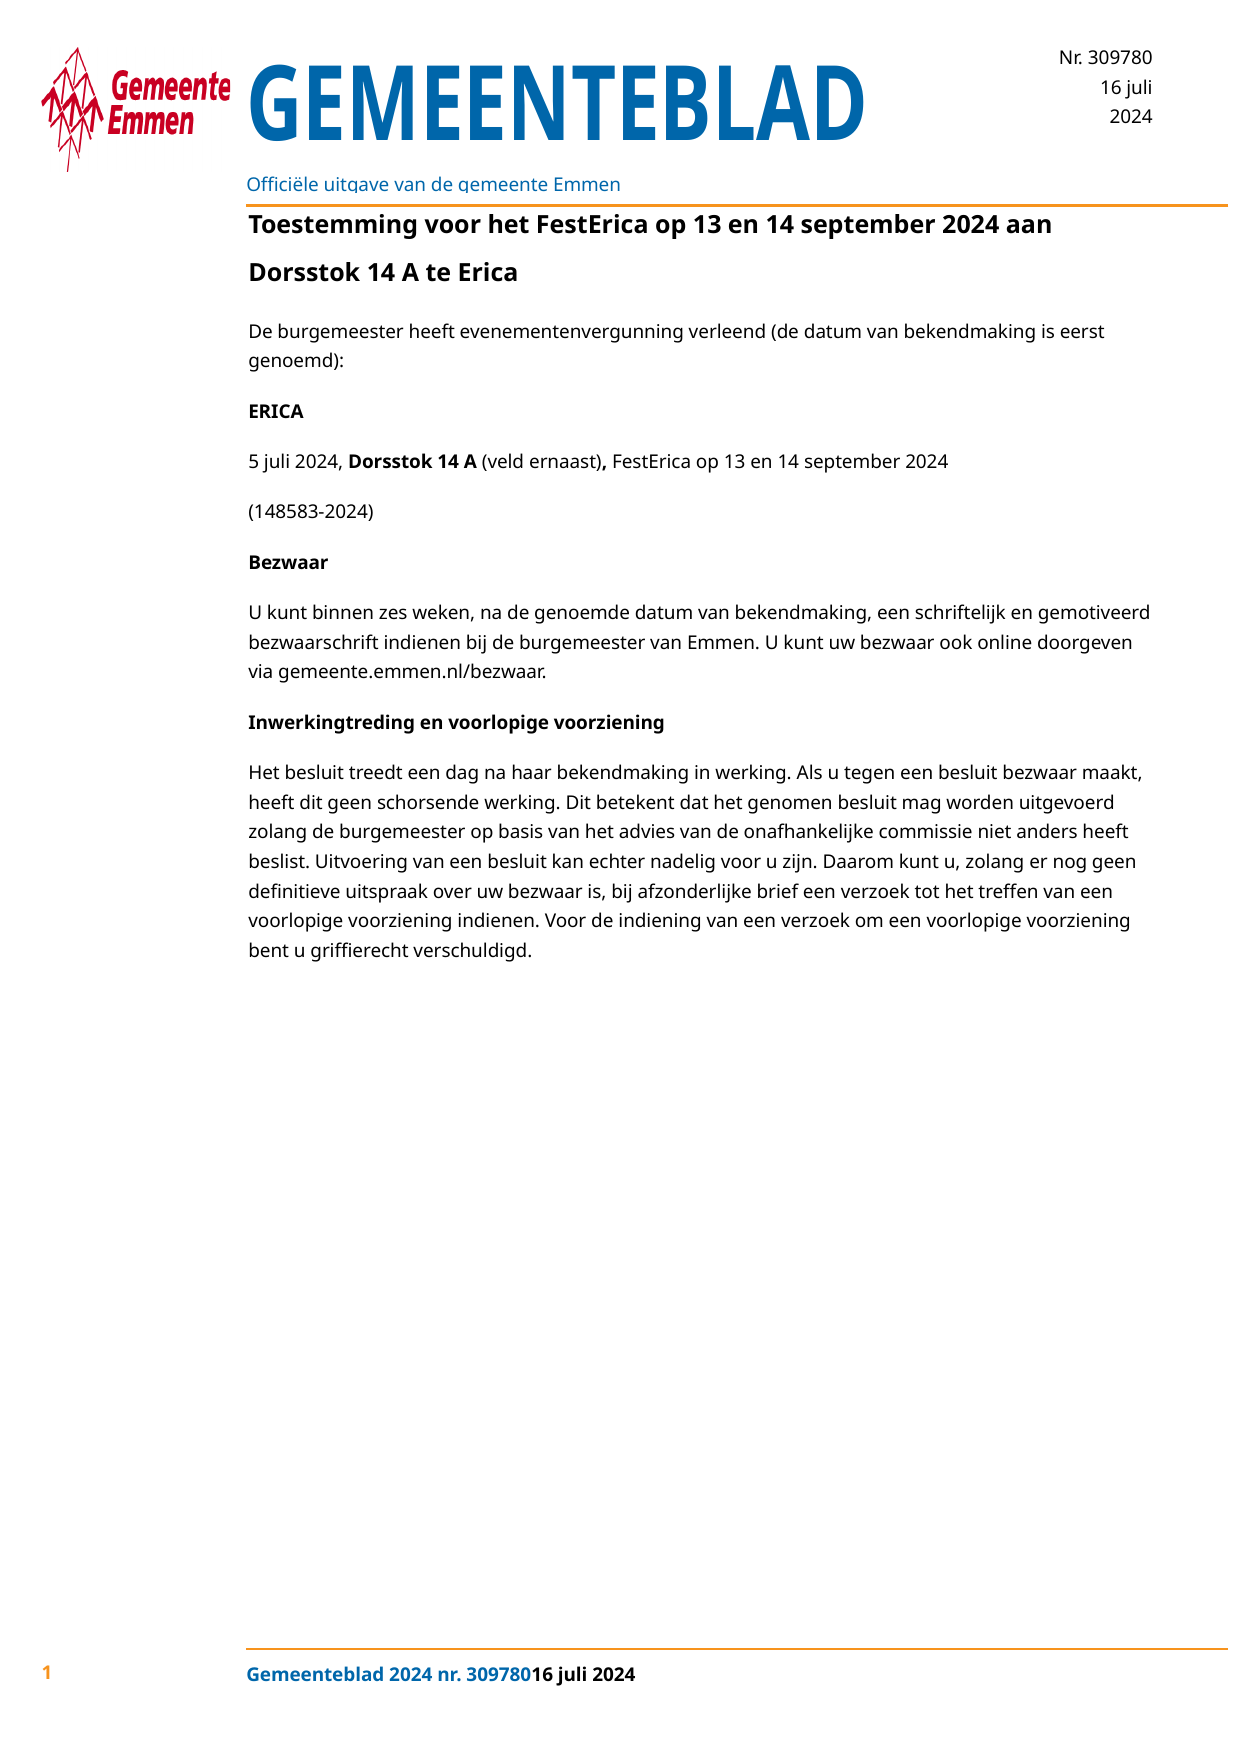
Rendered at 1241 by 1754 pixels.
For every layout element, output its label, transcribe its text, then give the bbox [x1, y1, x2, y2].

text Bezwaar [248, 549, 1152, 575]
text U kunt binnen zes weken, na de genoemde datum van bekendmaking, een schriftelijk en gemotiveerd bezwaarschrift indienen bij de burgemeester van Emmen. U kunt uw bezwaar ook online doorgeven via gemeente.emmen.nl/bezwaar. [248, 599, 1152, 684]
text ERICA [248, 398, 1152, 424]
text Inwerkingtreding en voorlopige voorziening [248, 709, 1152, 735]
text Toestemming voor het FestErica op 13 en 14 september 2024 aan Dorsstok 14 A te Erica [248, 207, 1152, 288]
text 5 juli 2024, Dorsstok 14 A (veld ernaast), FestErica op 13 en 14 september 2024 [248, 448, 1152, 474]
text (148583-2024) [248, 499, 1152, 524]
text Het besluit treedt een dag na haar bekendmaking in werking. Als u tegen een besluit bezwaar maakt, heeft dit geen schorsende werking. Dit betekent dat het genomen besluit mag worden uitgevoerd zolang de burgemeester op basis van het advies van de onafhankelijke commissie niet anders heeft beslist. Uitvoering van een besluit kan echter nadelig voor u zijn. Daarom kunt u, zolang er nog geen definitieve uitspraak over uw bezwaar is, bij afzonderlijke brief een verzoek tot het treffen van een voorlopige voorziening indienen. Voor de indiening van een verzoek om een voorlopige voorziening bent u griffierecht verschuldigd. [248, 759, 1152, 963]
picture [41, 47, 231, 172]
text De burgemeester heeft evenementenvergunning verleend (de datum van bekendmaking is eerst genoemd): [248, 318, 1152, 373]
